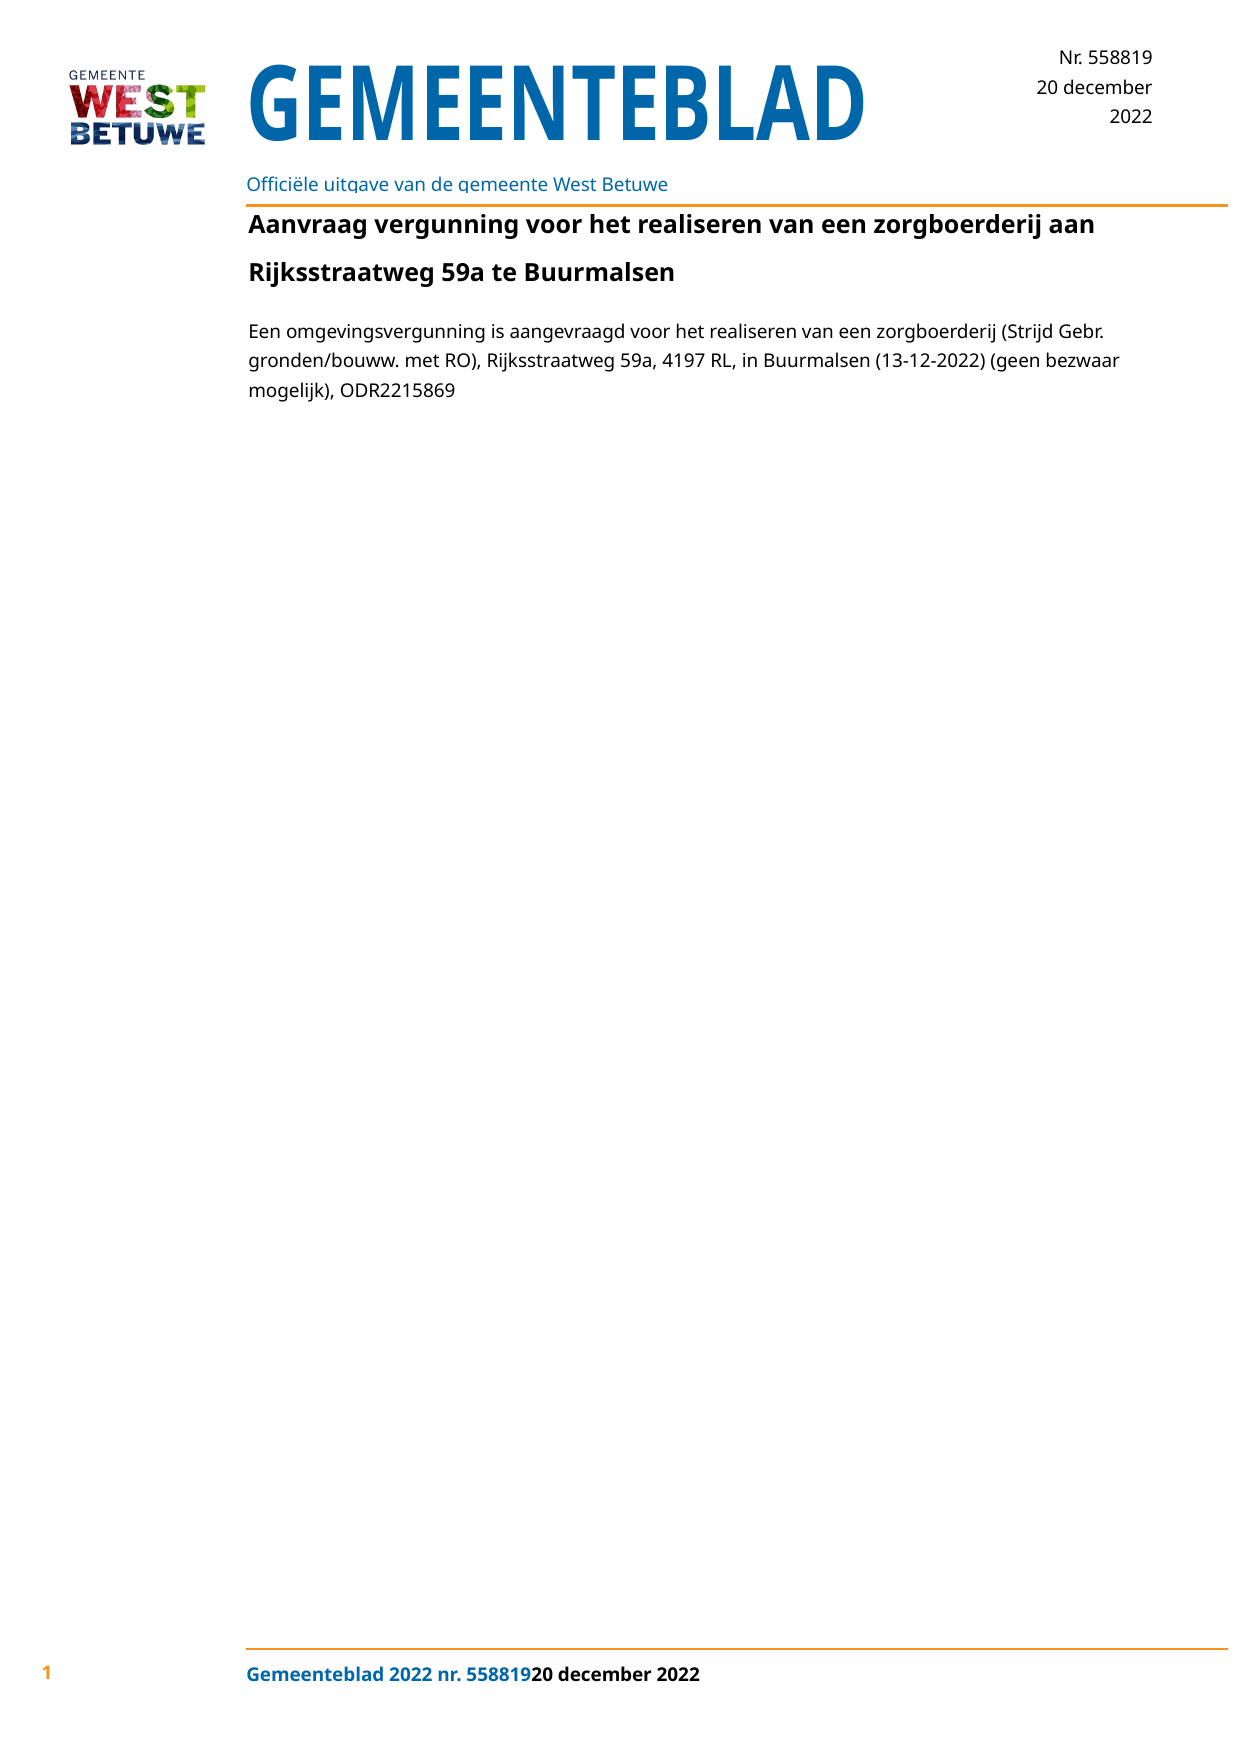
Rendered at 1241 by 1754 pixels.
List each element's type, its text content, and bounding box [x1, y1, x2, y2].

text Een omgevingsvergunning is aangevraagd voor het realiseren van een zorgboerderij (Strijd Gebr. gronden/bouww. met RO), Rijksstraatweg 59a, 4197 RL, in Buurmalsen (13-12-2022) (geen bezwaar mogelijk), ODR2215869 [248, 318, 1152, 403]
picture [41, 47, 231, 172]
text Aanvraag vergunning voor het realiseren van een zorgboerderij aan Rijksstraatweg 59a te Buurmalsen [248, 207, 1152, 288]
